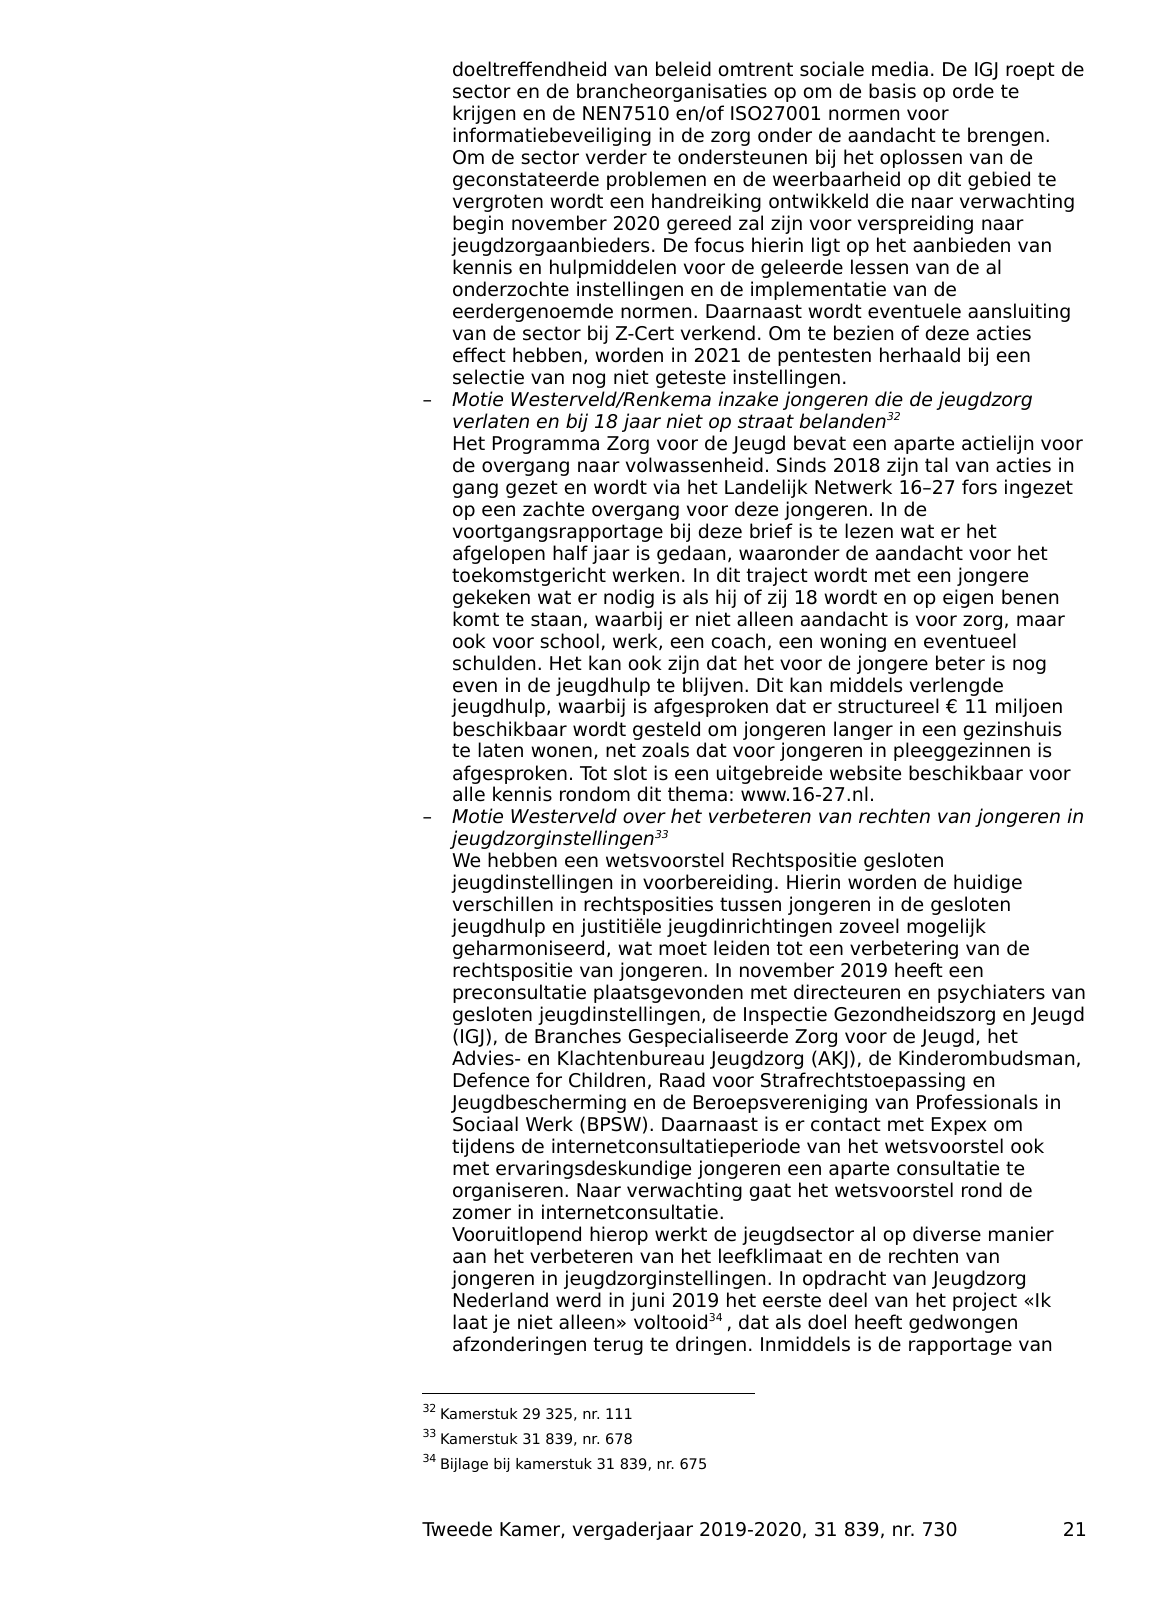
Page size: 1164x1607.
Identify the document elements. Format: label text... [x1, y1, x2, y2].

text Kamerstuk 29 325, nr. 111 [422, 1402, 1087, 1424]
text – Motie Westerveld/Renkema inzake jongeren die de jeugdzorg verlaten en bij 18 jaar niet op straat belanden [422, 389, 1087, 433]
text Kamerstuk 31 839, nr. 678 [422, 1427, 1087, 1449]
text doeltreffendheid van beleid omtrent sociale media. De IGJ roept de sector en de brancheorganisaties op om de basis op orde te krijgen en de NEN7510 en/of ISO27001 normen voor informatiebeveiliging in de zorg onder de aandacht te brengen. Om de sector verder te ondersteunen bij het oplossen van de geconstateerde problemen en de weerbaarheid op dit gebied te vergroten wordt een handreiking ontwikkeld die naar verwachting begin november 2020 gereed zal zijn voor verspreiding naar jeugdzorgaanbieders. De focus hierin ligt op het aanbieden van kennis en hulpmiddelen voor de geleerde lessen van de al onderzochte instellingen en de implementatie van de eerdergenoemde normen. Daarnaast wordt eventuele aansluiting van de sector bij Z-Cert verkend. Om te bezien of deze acties effect hebben, worden in 2021 de pentesten herhaald bij een selectie van nog niet geteste instellingen. [452, 59, 1087, 389]
text Het Programma Zorg voor de Jeugd bevat een aparte actielijn voor de overgang naar volwassenheid. Sinds 2018 zijn tal van acties in gang gezet en wordt via het Landelijk Netwerk 16–27 fors ingezet op een zachte overgang voor deze jongeren. In de voortgangsrapportage bij deze brief is te lezen wat er het afgelopen half jaar is gedaan, waaronder de aandacht voor het toekomstgericht werken. In dit traject wordt met een jongere gekeken wat er nodig is als hij of zij 18 wordt en op eigen benen komt te staan, waarbij er niet alleen aandacht is voor zorg, maar ook voor school, werk, een coach, een woning en eventueel schulden. Het kan ook zijn dat het voor de jongere beter is nog even in de jeugdhulp te blijven. Dit kan middels verlengde jeugdhulp, waarbij is afgesproken dat er structureel € 11 miljoen beschikbaar wordt gesteld om jongeren langer in een gezinshuis te laten wonen, net zoals dat voor jongeren in pleeggezinnen is afgesproken. Tot slot is een uitgebreide website beschikbaar voor alle kennis rondom dit thema: www.16-27.nl. [452, 433, 1087, 806]
text – Motie Westerveld over het verbeteren van rechten van jongeren in jeugdzorginstellingen [422, 806, 1087, 850]
text Vooruitlopend hierop werkt de jeugdsector al op diverse manier aan het verbeteren van het leefklimaat en de rechten van jongeren in jeugdzorginstellingen. In opdracht van Jeugdzorg Nederland werd in juni 2019 het eerste deel van het project «Ik laat je niet alleen» voltooid, dat als doel heeft gedwongen afzonderingen terug te dringen. Inmiddels is de rapportage van [452, 1224, 1087, 1356]
text We hebben een wetsvoorstel Rechtspositie gesloten jeugdinstellingen in voorbereiding. Hierin worden de huidige verschillen in rechtsposities tussen jongeren in de gesloten jeugdhulp en justitiële jeugdinrichtingen zoveel mogelijk geharmoniseerd, wat moet leiden tot een verbetering van de rechtspositie van jongeren. In november 2019 heeft een preconsultatie plaatsgevonden met directeuren en psychiaters van gesloten jeugdinstellingen, de Inspectie Gezondheidszorg en Jeugd (IGJ), de Branches Gespecialiseerde Zorg voor de Jeugd, het Advies- en Klachtenbureau Jeugdzorg (AKJ), de Kinderombudsman, Defence for Children, Raad voor Strafrechtstoepassing en Jeugdbescherming en de Beroepsvereniging van Professionals in Sociaal Werk (BPSW). Daarnaast is er contact met Expex om tijdens de internetconsultatieperiode van het wetsvoorstel ook met ervaringsdeskundige jongeren een aparte consultatie te organiseren. Naar verwachting gaat het wetsvoorstel rond de zomer in internetconsultatie. [452, 850, 1087, 1224]
text Bijlage bij kamerstuk 31 839, nr. 675 [422, 1452, 1087, 1474]
